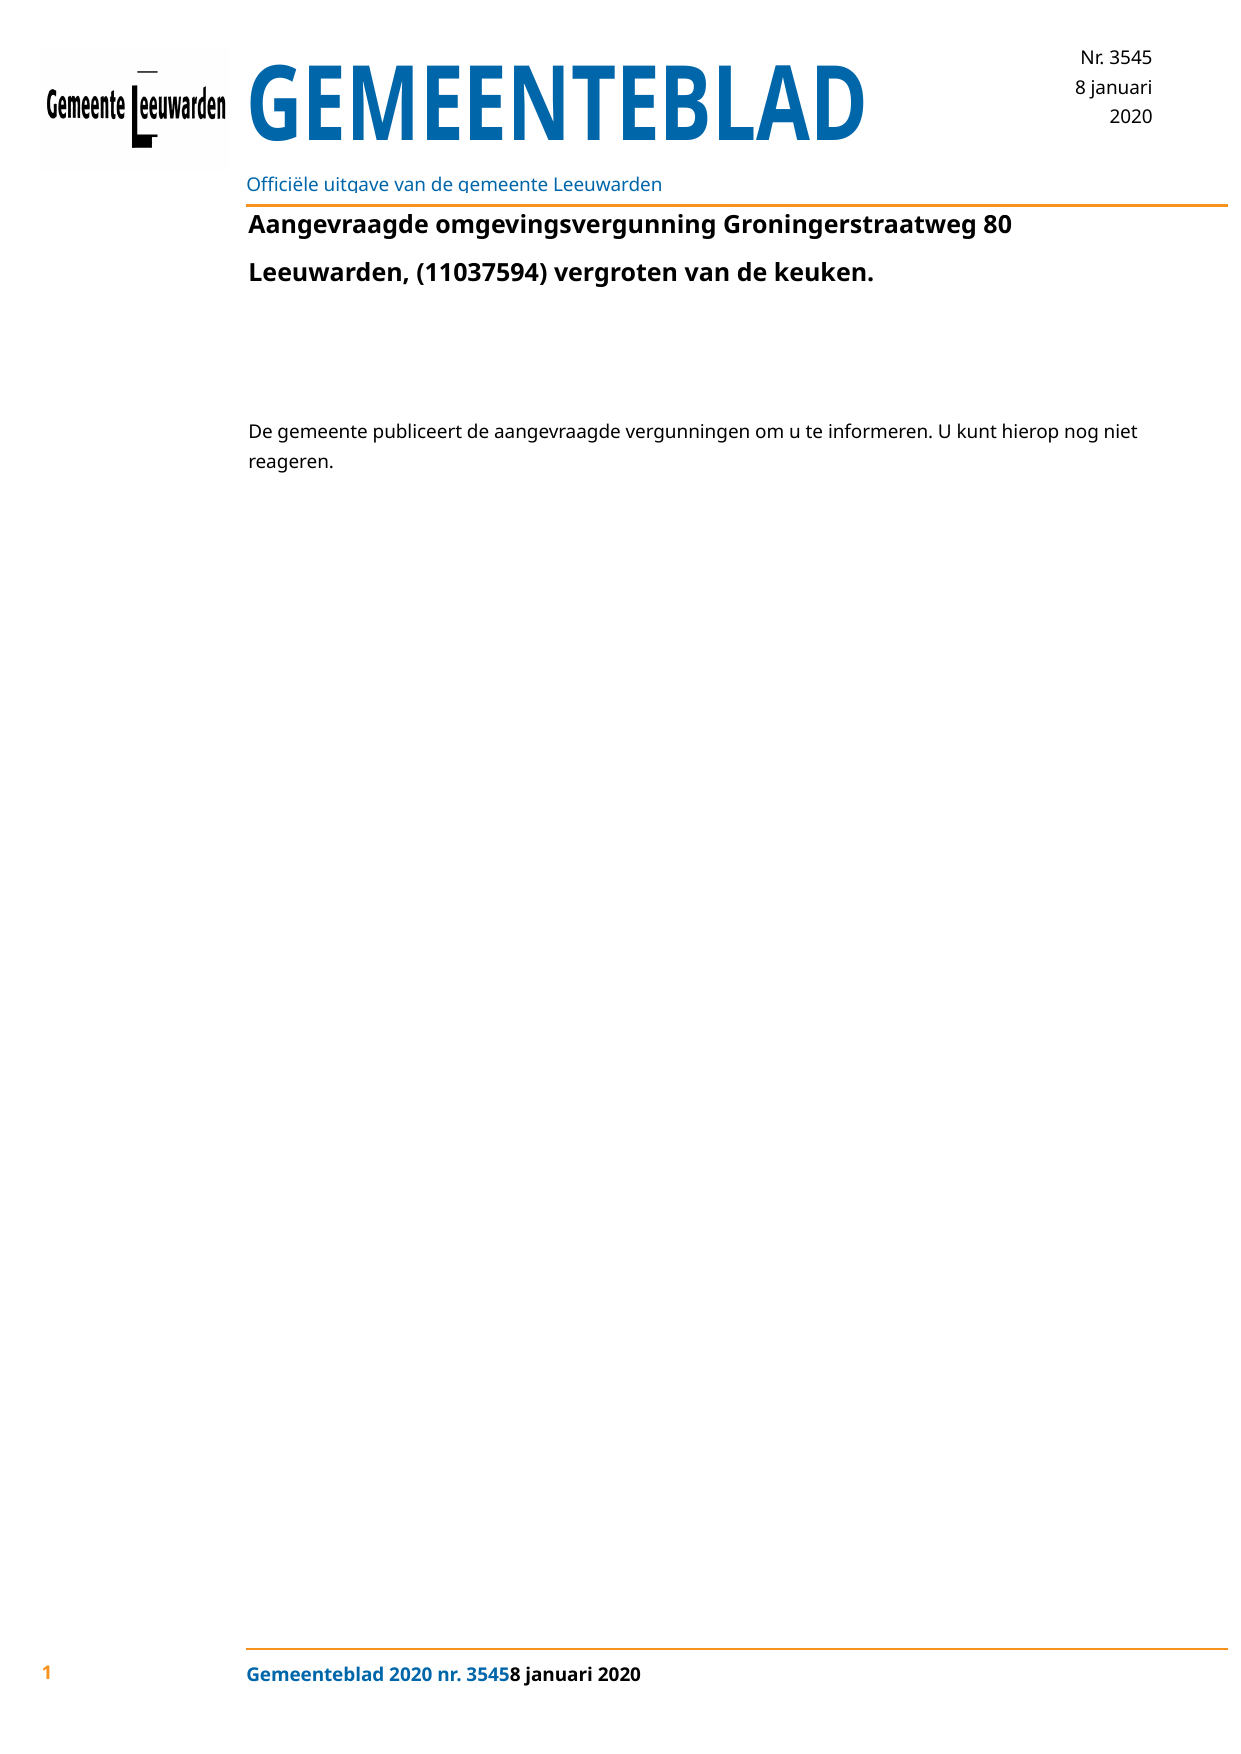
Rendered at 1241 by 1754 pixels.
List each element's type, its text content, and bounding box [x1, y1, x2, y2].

text De gemeente publiceert de aangevraagde vergunningen om u te informeren. U kunt hierop nog niet reageren. [248, 419, 1152, 474]
picture [41, 47, 231, 172]
text Aangevraagde omgevingsvergunning Groningerstraatweg 80 Leeuwarden, (11037594) vergroten van de keuken. [248, 207, 1152, 288]
